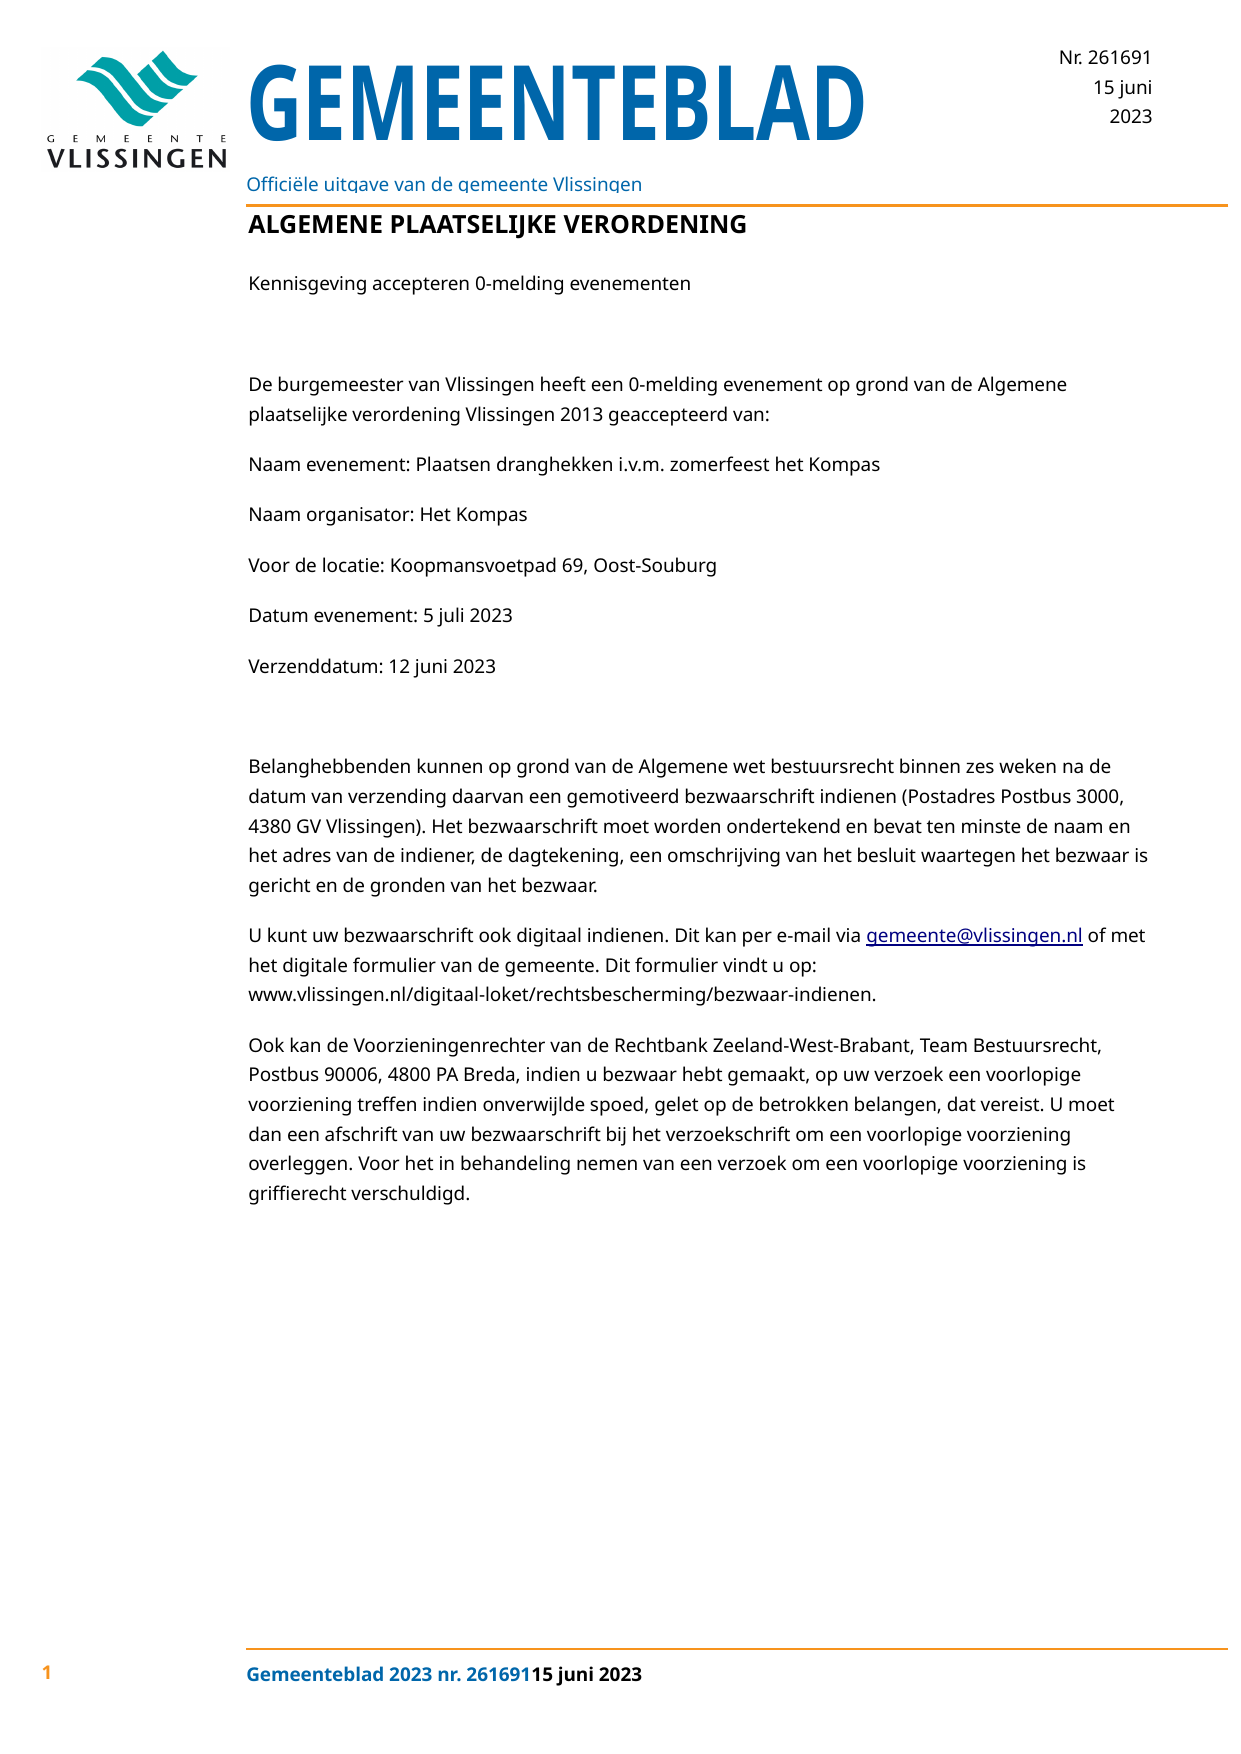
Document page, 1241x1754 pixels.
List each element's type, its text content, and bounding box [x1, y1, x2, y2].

text Kennisgeving accepteren 0-melding evenementen [248, 270, 1152, 296]
text Naam organisator: Het Kompas [248, 502, 1152, 527]
text Verzenddatum: 12 juni 2023 [248, 653, 1152, 678]
picture [41, 47, 231, 172]
text ALGEMENE PLAATSELIJKE VERORDENING [248, 207, 1152, 241]
text Voor de locatie: Koopmansvoetpad 69, Oost-Souburg [248, 552, 1152, 578]
text De burgemeester van Vlissingen heeft een 0-melding evenement op grond van de Algemene plaatselijke verordening Vlissingen 2013 geaccepteerd van: [248, 371, 1152, 426]
text Naam evenement: Plaatsen dranghekken i.v.m. zomerfeest het Kompas [248, 451, 1152, 477]
text U kunt uw bezwaarschrift ook digitaal indienen. Dit kan per e-mail via gemeente@vlissingen.nl of met het digitale formulier van de gemeente. Dit formulier vindt u op: www.vlissingen.nl/digitaal-loket/rechtsbescherming/bezwaar-indienen. [248, 922, 1152, 1007]
text Datum evenement: 5 juli 2023 [248, 602, 1152, 628]
text Ook kan de Voorzieningenrechter van de Rechtbank Zeeland-West-Brabant, Team Bestuursrecht, Postbus 90006, 4800 PA Breda, indien u bezwaar hebt gemaakt, op uw verzoek een voorlopige voorziening treffen indien onverwijlde spoed, gelet op de betrokken belangen, dat vereist. U moet dan een afschrift van uw bezwaarschrift bij het verzoekschrift om een voorlopige voorziening overleggen. Voor het in behandeling nemen van een verzoek om een voorlopige voorziening is griffierecht verschuldigd. [248, 1032, 1152, 1206]
text Belanghebbenden kunnen op grond van de Algemene wet bestuursrecht binnen zes weken na de datum van verzending daarvan een gemotiveerd bezwaarschrift indienen (Postadres Postbus 3000, 4380 GV Vlissingen). Het bezwaarschrift moet worden ondertekend en bevat ten minste de naam en het adres van de indiener, de dagtekening, een omschrijving van het besluit waartegen het bezwaar is gericht en de gronden van het bezwaar. [248, 754, 1152, 898]
